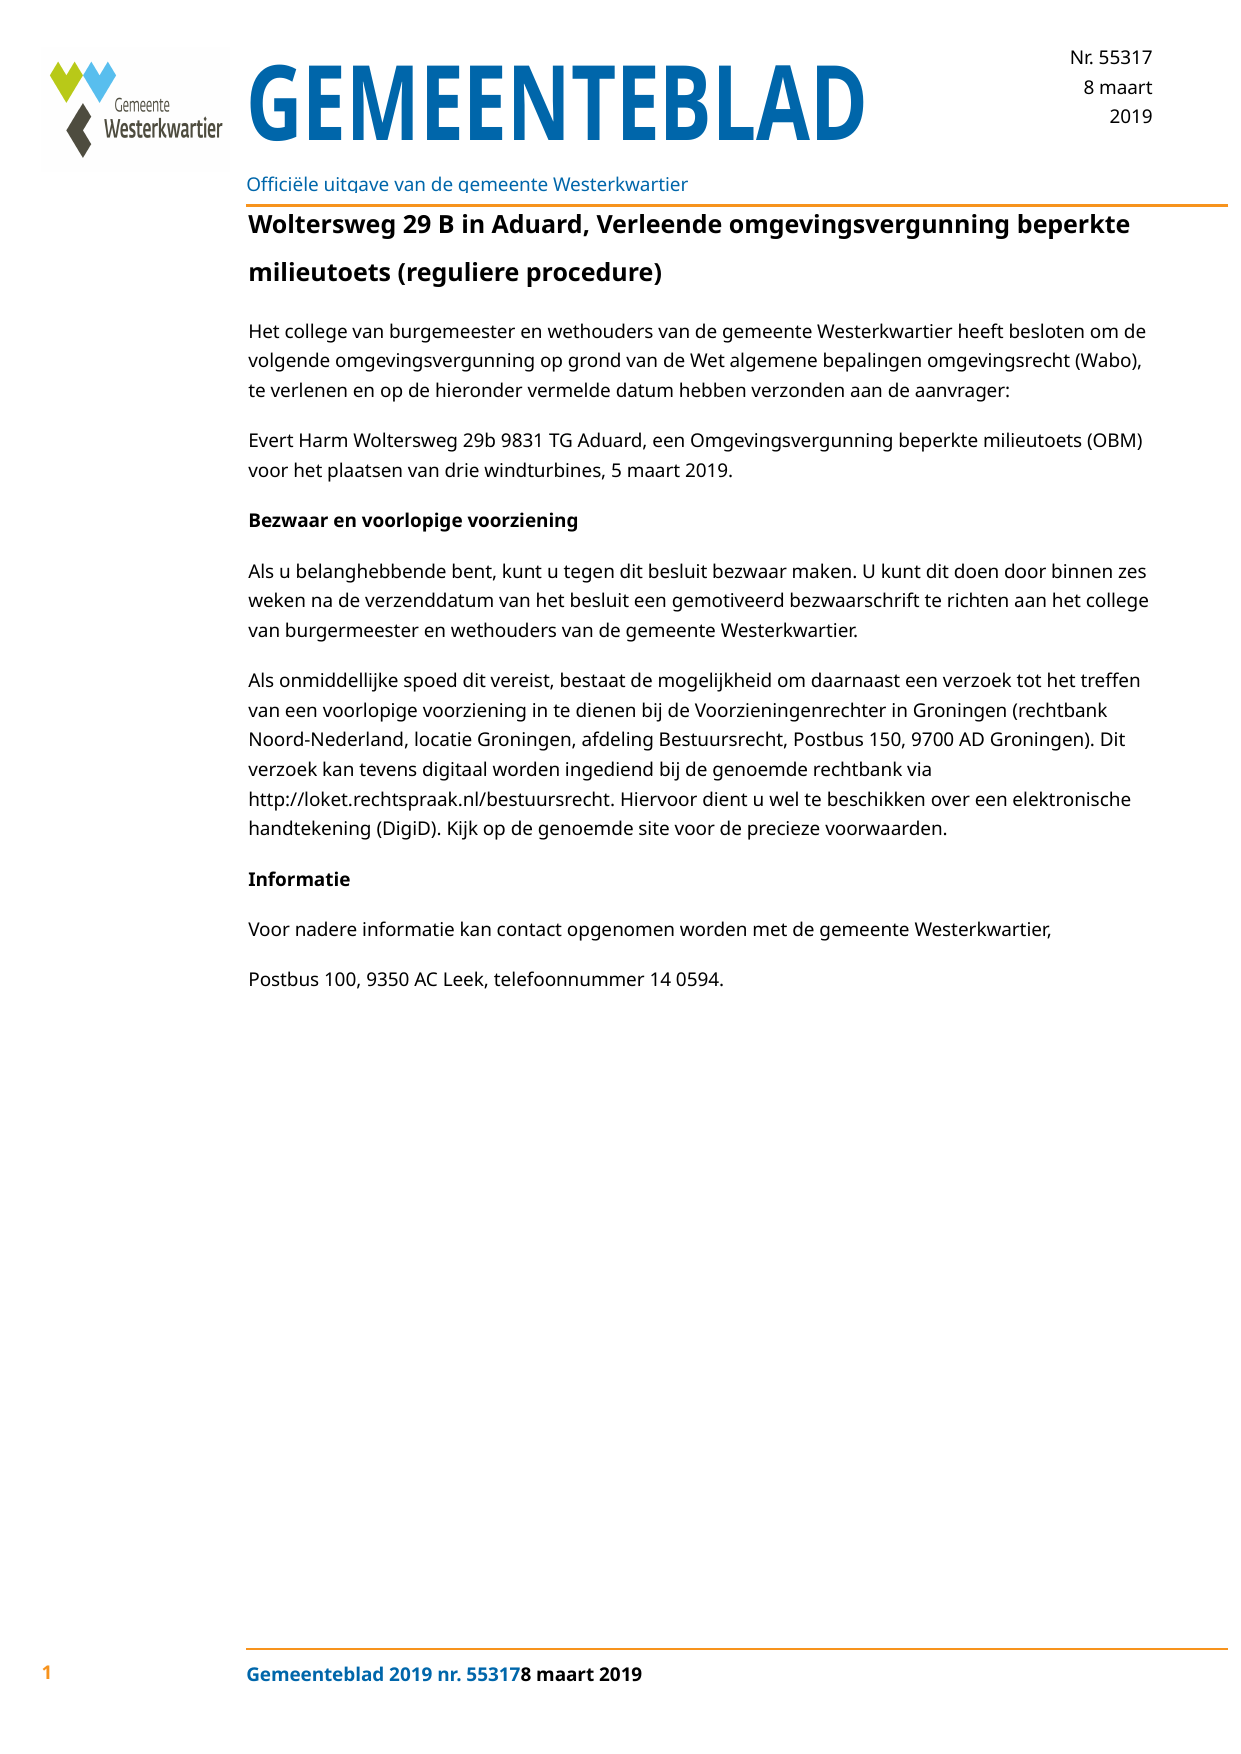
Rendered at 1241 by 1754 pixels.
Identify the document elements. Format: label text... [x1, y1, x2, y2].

text Bezwaar en voorlopige voorziening [248, 507, 1152, 533]
picture [41, 47, 231, 172]
text Woltersweg 29 B in Aduard, Verleende omgevingsvergunning beperkte milieutoets (reguliere procedure) [248, 207, 1152, 288]
text Postbus 100, 9350 AC Leek, telefoonnummer 14 0594. [248, 967, 1152, 992]
text Evert Harm Woltersweg 29b 9831 TG Aduard, een Omgevingsvergunning beperkte milieutoets (OBM) voor het plaatsen van drie windturbines, 5 maart 2019. [248, 427, 1152, 483]
text Het college van burgemeester en wethouders van de gemeente Westerkwartier heeft besloten om de volgende omgevingsvergunning op grond van de Wet algemene bepalingen omgevingsrecht (Wabo), te verlenen en op de hieronder vermelde datum hebben verzonden aan de aanvrager: [248, 318, 1152, 403]
text Als onmiddellijke spoed dit vereist, bestaat de mogelijkheid om daarnaast een verzoek tot het treffen van een voorlopige voorziening in te dienen bij de Voorzieningenrechter in Groningen (rechtbank Noord-Nederland, locatie Groningen, afdeling Bestuurs­recht, Postbus 150, 9700 AD Groningen). Dit verzoek kan tevens digitaal worden ingediend bij de genoemde rechtbank via http://loket.rechtspraak.nl/bestuursrecht. Hiervoor dient u wel te beschikken over een elektronische handtekening (DigiD). Kijk op de genoemde site voor de precieze voorwaarden. [248, 667, 1152, 841]
text Als u belanghebbende bent, kunt u tegen dit besluit bezwaar maken. U kunt dit doen door binnen zes weken na de verzenddatum van het besluit een gemotiveerd bezwaarschrift te richten aan het college van burgermeester en wethouders van de gemeente Westerkwartier. [248, 558, 1152, 643]
text Informatie [248, 866, 1152, 892]
text Voor nadere informatie kan contact opgenomen worden met de gemeente Westerkwartier, [248, 916, 1152, 942]
